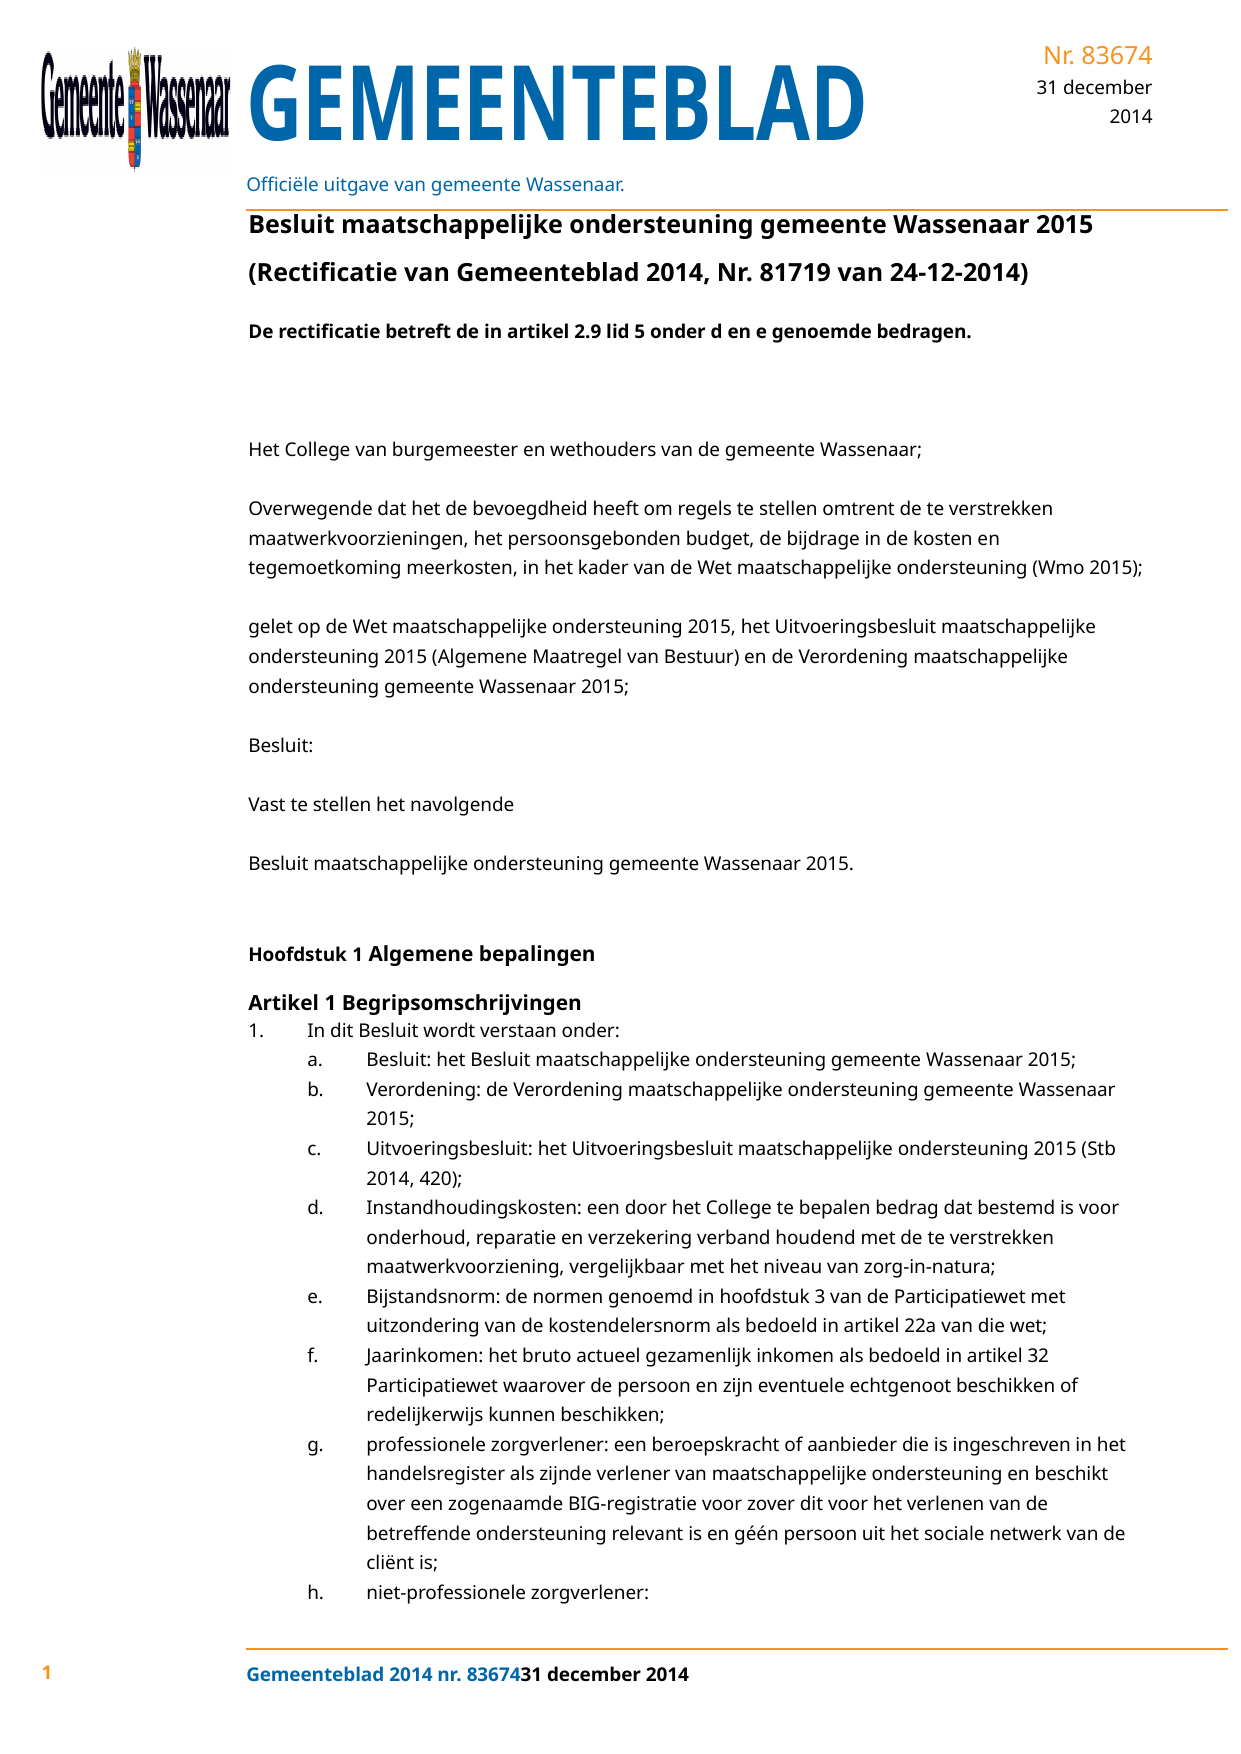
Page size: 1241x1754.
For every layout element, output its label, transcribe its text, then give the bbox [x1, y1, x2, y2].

text Artikel 1 Begripsomschrijvingen [248, 988, 1152, 1017]
text Besluit maatschappelijke ondersteuning gemeente Wassenaar 2015 (Rectificatie van Gemeenteblad 2014, Nr. 81719 van 24-12-2014) [248, 211, 1152, 288]
list niet-professionele zorgverlener: [307, 1579, 1152, 1605]
text De rectificatie betreft de in artikel 2.9 lid 5 onder d en e genoemde bedragen. [248, 318, 1152, 344]
text Besluit maatschappelijke ondersteuning gemeente Wassenaar 2015. [248, 850, 1152, 876]
text Besluit: [248, 732, 1152, 758]
text Het College van burgemeester en wethouders van de gemeente Wassenaar; [248, 436, 1152, 462]
list Uitvoeringsbesluit: het Uitvoeringsbesluit maatschappelijke ondersteuning 2015 (Stb 2014, 420); [307, 1135, 1152, 1191]
list Verordening: de Verordening maatschappelijke ondersteuning gemeente Wassenaar 2015; [307, 1076, 1152, 1131]
list Instandhoudingskosten: een door het College te bepalen bedrag dat bestemd is voor onderhoud, reparatie en verzekering verband houdend met de te verstrekken maatwerkvoorziening, vergelijkbaar met het niveau van zorg-in-natura; [307, 1194, 1152, 1279]
text Overwegende dat het de bevoegdheid heeft om regels te stellen omtrent de te verstrekken maatwerkvoorzieningen, het persoonsgebonden budget, de bijdrage in de kosten en tegemoetkoming meerkosten, in het kader van de Wet maatschappelijke ondersteuning (Wmo 2015); [248, 495, 1152, 580]
text Hoofdstuk 1 Algemene bepalingen [248, 939, 1152, 968]
list Jaarinkomen: het bruto actueel gezamenlijk inkomen als bedoeld in artikel 32 Participatiewet waarover de persoon en zijn eventuele echtgenoot beschikken of redelijkerwijs kunnen beschikken; [307, 1342, 1152, 1427]
list Bijstandsnorm: de normen genoemd in hoofdstuk 3 van de Participatiewet met uitzondering van de kostendelersnorm als bedoeld in artikel 22a van die wet; [307, 1283, 1152, 1338]
text Vast te stellen het navolgende [248, 791, 1152, 817]
text gelet op de Wet maatschappelijke ondersteuning 2015, het Uitvoeringsbesluit maatschappelijke ondersteuning 2015 (Algemene Maatregel van Bestuur) en de Verordening maatschappelijke ondersteuning gemeente Wassenaar 2015; [248, 614, 1152, 699]
list Besluit: het Besluit maatschappelijke ondersteuning gemeente Wassenaar 2015; [307, 1046, 1152, 1072]
list professionele zorgverlener: een beroepskracht of aanbieder die is ingeschreven in het handelsregister als zijnde verlener van maatschappelijke ondersteuning en beschikt over een zogenaamde BIG-registratie voor zover dit voor het verlenen van de betreffende ondersteuning relevant is en géén persoon uit het sociale netwerk van de cliënt is; [307, 1431, 1152, 1575]
list In dit Besluit wordt verstaan onder: [248, 1017, 1152, 1043]
picture [41, 47, 231, 172]
